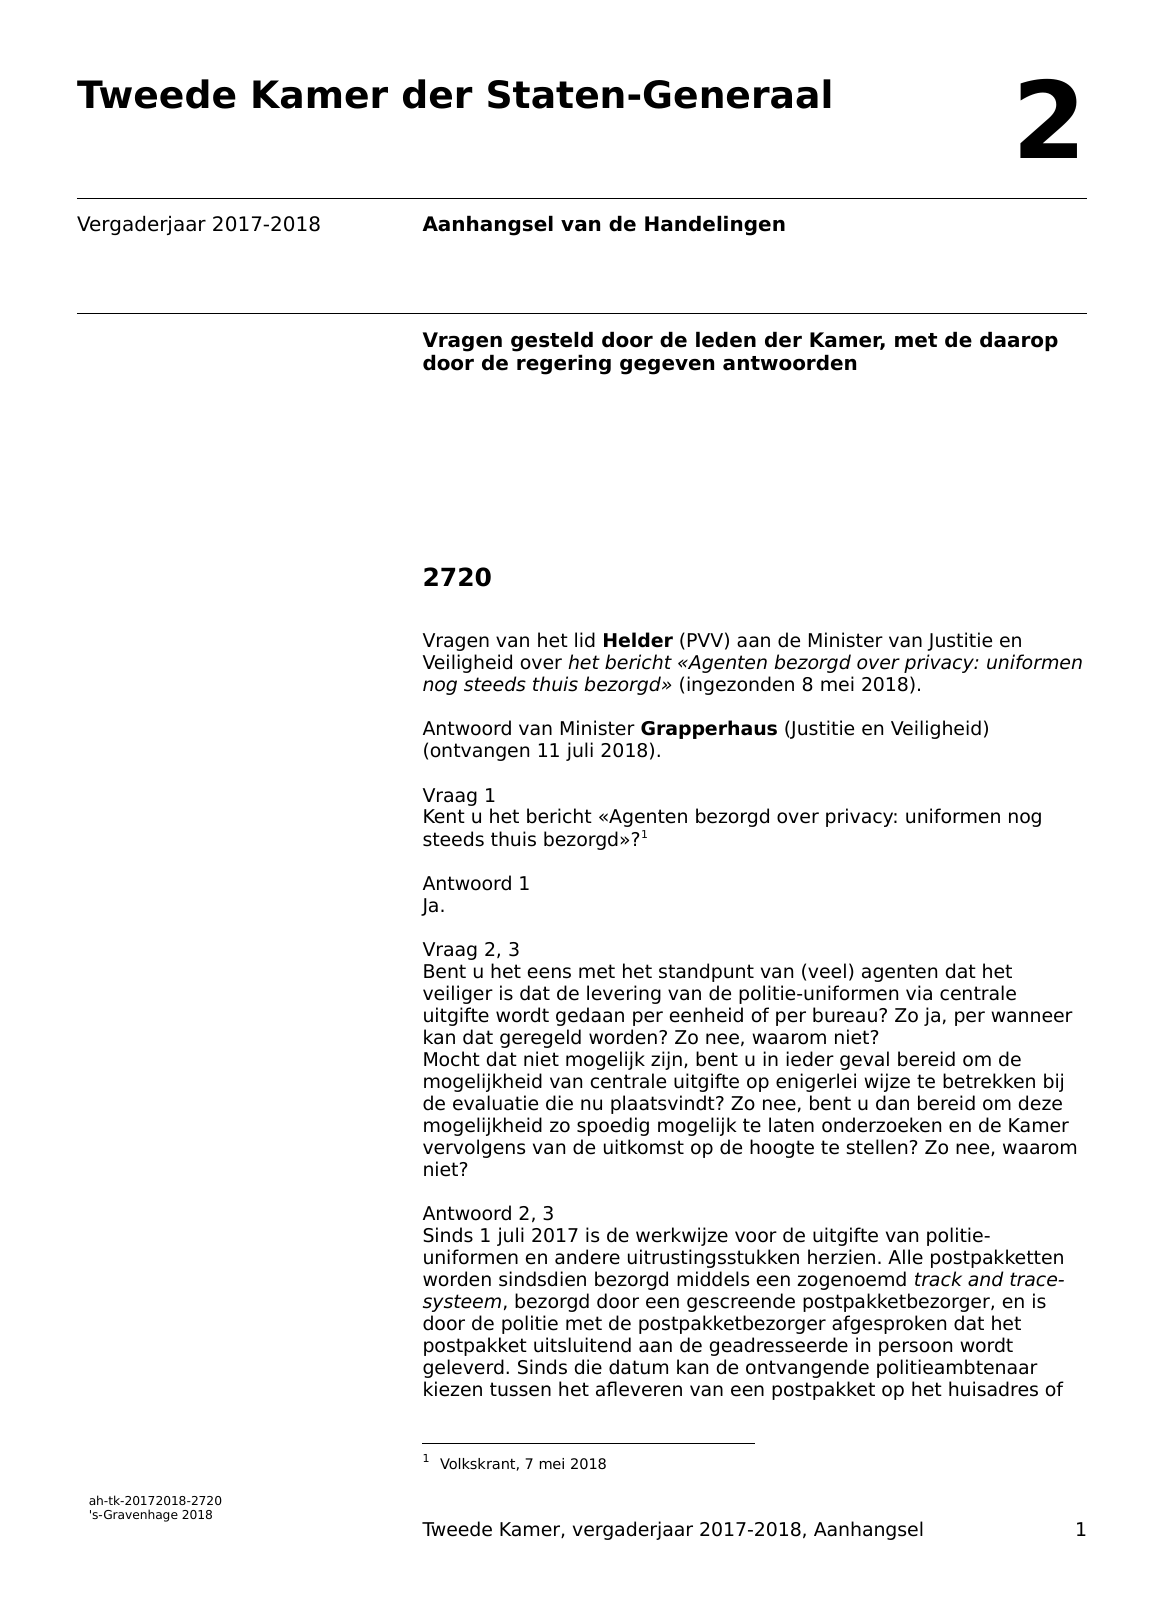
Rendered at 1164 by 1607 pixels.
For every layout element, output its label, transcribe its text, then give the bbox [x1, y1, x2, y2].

text Ja. [422, 894, 1087, 917]
text Volkskrant, 7 mei 2018 [422, 1452, 1087, 1474]
text Vragen van het lid Helder (PVV) aan de Minister van Justitie en Veiligheid over het bericht «Agenten bezorgd over privacy: uniformen nog steeds thuis bezorgd» (ingezonden 8 mei 2018). [422, 630, 1087, 696]
table_cell Vergaderjaar 2017-2018 [77, 199, 422, 313]
text Antwoord 1 [422, 873, 1087, 894]
text Antwoord 2, 3 [422, 1203, 1087, 1225]
text 's-Gravenhage 2018 [88, 1508, 323, 1522]
table_header Tweede Kamer der Staten-Generaal [77, 59, 886, 198]
text Bent u het eens met het standpunt van (veel) agenten dat het veiliger is dat de levering van de politie-uniformen via centrale uitgifte wordt gedaan per eenheid of per bureau? Zo ja, per wanneer kan dat geregeld worden? Zo nee, waarom niet? [422, 961, 1087, 1049]
table_cell Vragen gesteld door de leden der Kamer, met de daarop door de regering gegeven antwoorden [422, 314, 1087, 375]
text 2720 [422, 563, 1087, 592]
text Antwoord van Minister Grapperhaus (Justitie en Veiligheid) (ontvangen 11 juli 2018). [422, 718, 1087, 762]
text ah-tk-20172018-2720 [88, 1494, 323, 1508]
text Kent u het bericht «Agenten bezorgd over privacy: uniformen nog steeds thuis bezorgd»? [422, 806, 1087, 850]
table_cell Aanhangsel van de Handelingen [422, 199, 1087, 313]
table_cell [77, 314, 422, 375]
text Vraag 2, 3 [422, 939, 1087, 961]
text Vraag 1 [422, 784, 1087, 806]
table_header 2 [886, 59, 1087, 198]
text Mocht dat niet mogelijk zijn, bent u in ieder geval bereid om de mogelijkheid van centrale uitgifte op enigerlei wijze te betrekken bij de evaluatie die nu plaatsvindt? Zo nee, bent u dan bereid om deze mogelijkheid zo spoedig mogelijk te laten onderzoeken en de Kamer vervolgens van de uitkomst op de hoogte te stellen? Zo nee, waarom niet? [422, 1049, 1087, 1181]
text Sinds 1 juli 2017 is de werkwijze voor de uitgifte van politie-uniformen en andere uitrustingsstukken herzien. Alle postpakketten worden sindsdien bezorgd middels een zogenoemd track and trace-systeem, bezorgd door een gescreende postpakketbezorger, en is door de politie met de postpakketbezorger afgesproken dat het postpakket uitsluitend aan de geadresseerde in persoon wordt geleverd. Sinds die datum kan de ontvangende politieambtenaar kiezen tussen het afleveren van een postpakket op het huisadres of [422, 1225, 1087, 1401]
